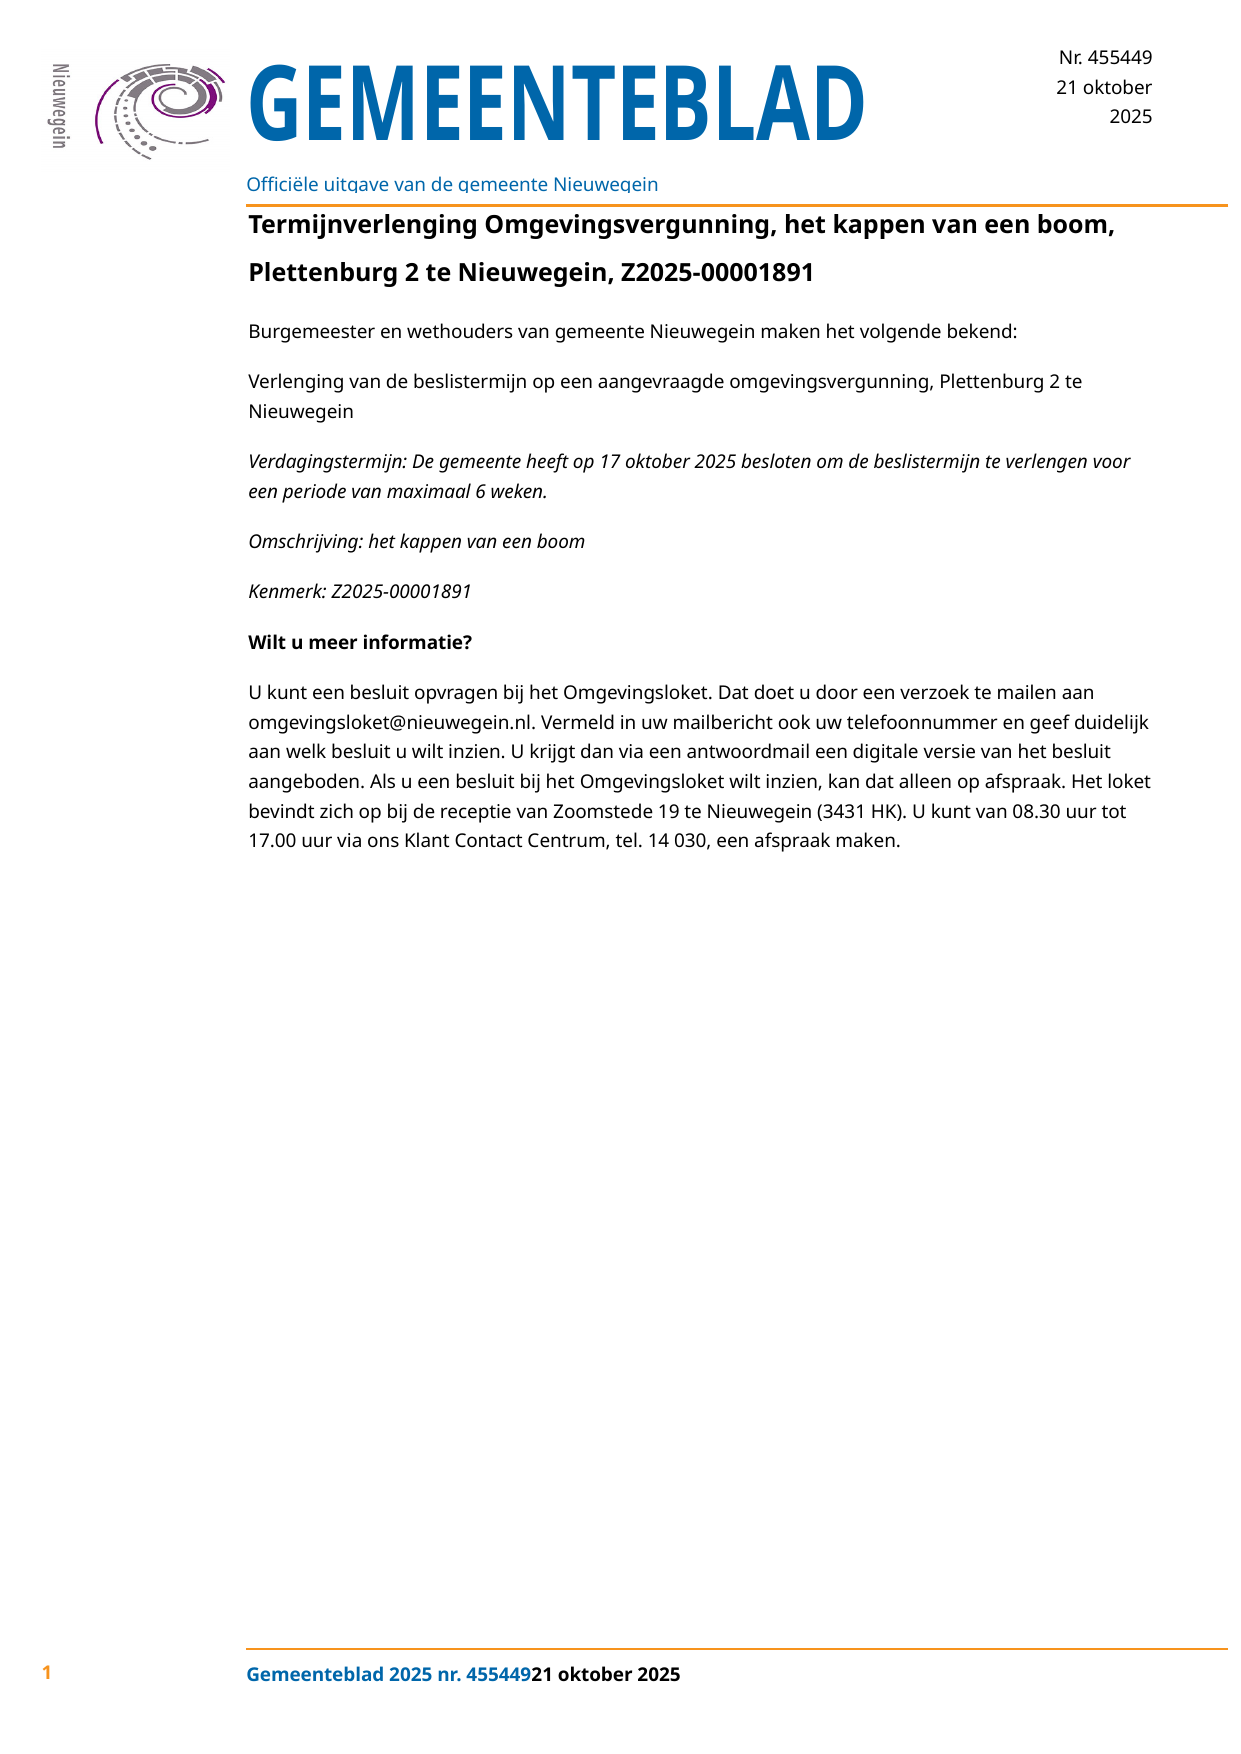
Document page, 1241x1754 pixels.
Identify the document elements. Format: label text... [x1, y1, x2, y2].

text Kenmerk: Z2025-00001891 [248, 579, 1152, 604]
text Omschrijving: het kappen van een boom [248, 528, 1152, 554]
text Verdagingstermijn: De gemeente heeft op 17 oktober 2025 besloten om de beslistermijn te verlengen voor een periode van maximaal 6 weken. [248, 448, 1152, 504]
text Burgemeester en wethouders van gemeente Nieuwegein maken het volgende bekend: [248, 318, 1152, 344]
picture [41, 47, 231, 172]
text Termijnverlenging Omgevingsvergunning, het kappen van een boom, Plettenburg 2 te Nieuwegein, Z2025-00001891 [248, 207, 1152, 288]
text U kunt een besluit opvragen bij het Omgevingsloket. Dat doet u door een verzoek te mailen aan omgevingsloket@nieuwegein.nl. Vermeld in uw mailbericht ook uw telefoonnummer en geef duidelijk aan welk besluit u wilt inzien. U krijgt dan via een antwoordmail een digitale versie van het besluit aangeboden. Als u een besluit bij het Omgevingsloket wilt inzien, kan dat alleen op afspraak. Het loket bevindt zich op bij de receptie van Zoomstede 19 te Nieuwegein (3431 HK). U kunt van 08.30 uur tot 17.00 uur via ons Klant Contact Centrum, tel. 14 030, een afspraak maken. [248, 679, 1152, 853]
text Wilt u meer informatie? [248, 629, 1152, 655]
text Verlenging van de beslistermijn op een aangevraagde omgevingsvergunning, Plettenburg 2 te Nieuwegein [248, 368, 1152, 424]
